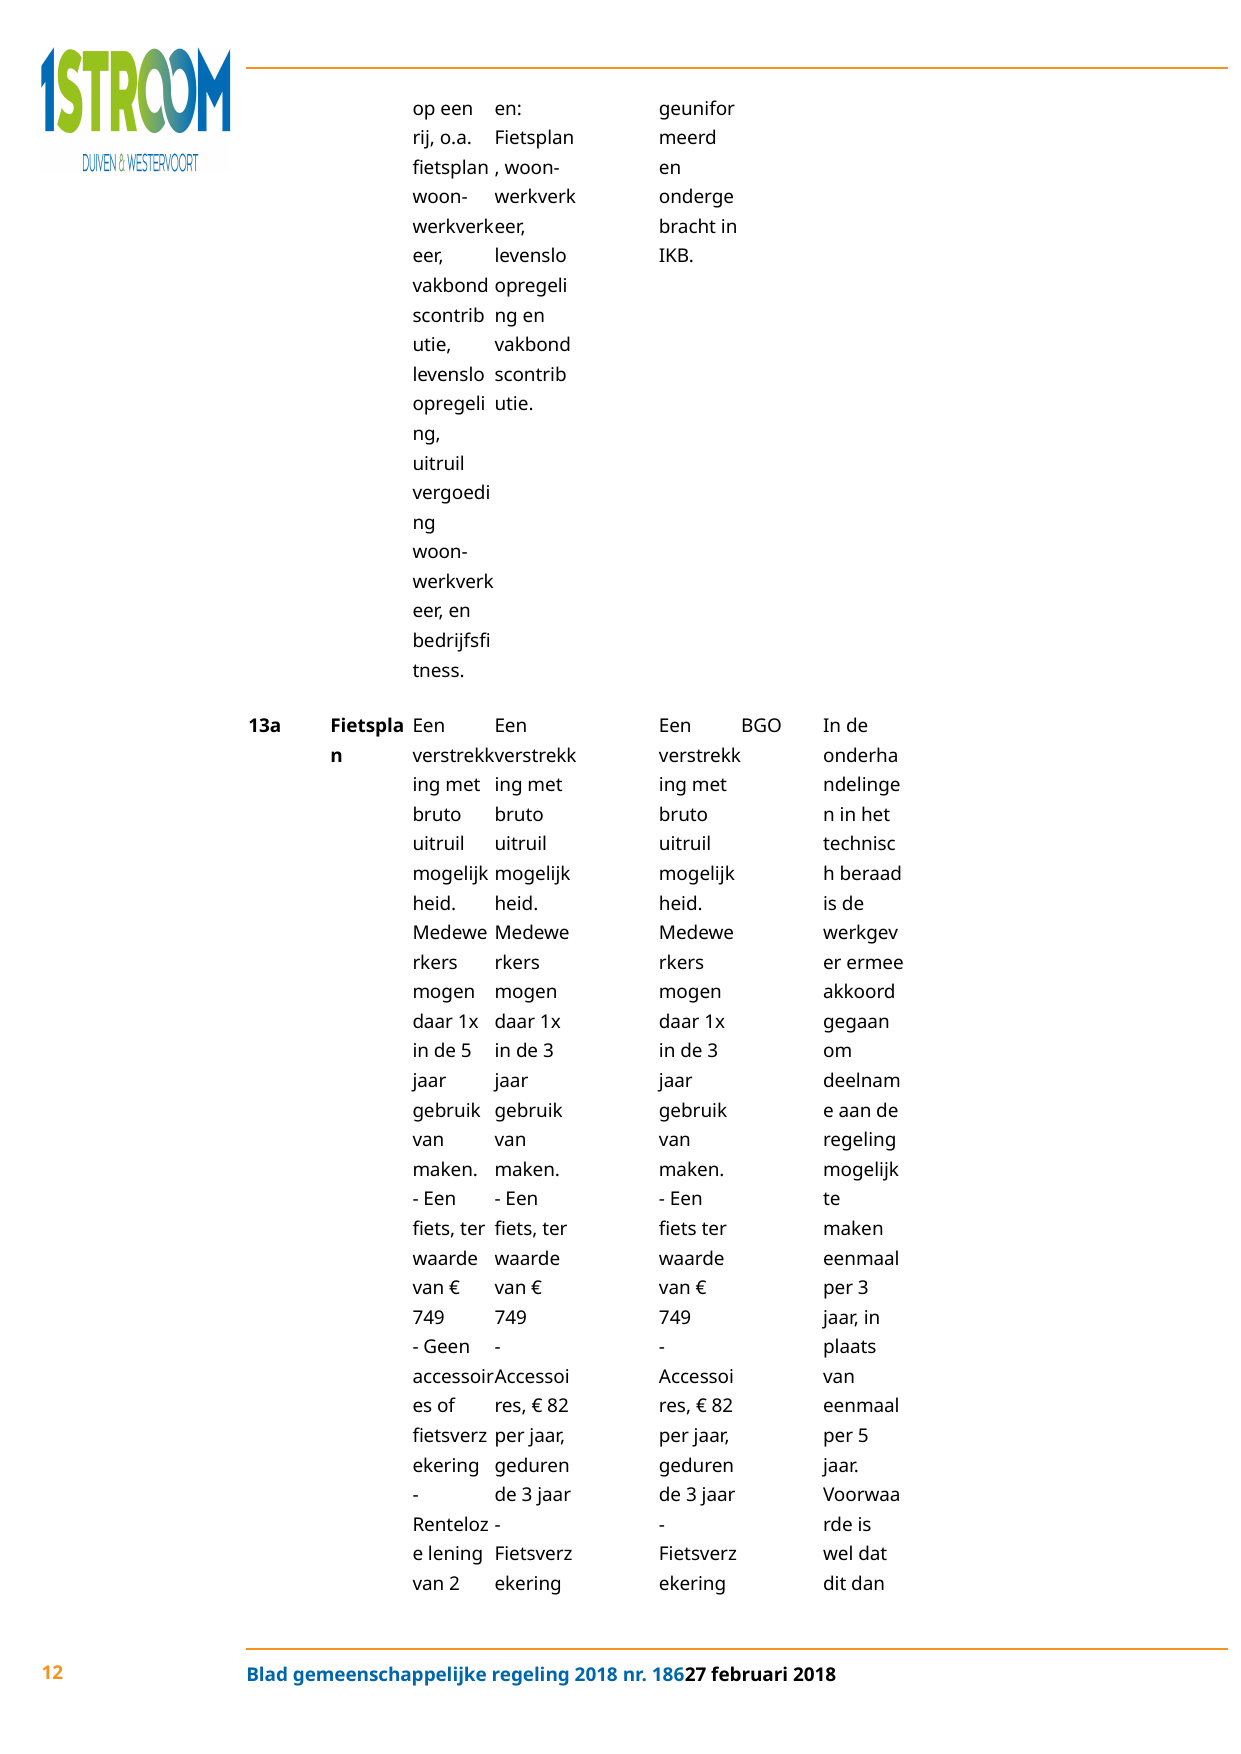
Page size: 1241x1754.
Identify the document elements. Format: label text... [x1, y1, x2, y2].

table_cell Fietsplan [330, 712, 412, 1596]
table_cell op een rij, o.a. fietsplan woon-werkverkeer, vakbondscontributie, levensloopregeling, uitruil vergoeding woon-werkverkeer, en bedrijfsfitness. [412, 95, 494, 712]
table_cell Een verstrekking met bruto uitruil mogelijkheid. Medewerkers mogen daar 1x in de 3 jaar gebruik van maken. - Een fiets, ter waarde van € 749 - Accessoires, € 82 per jaar, gedurende 3 jaar - Fietsverzekering [494, 712, 577, 1596]
table_cell [330, 95, 412, 712]
table_cell geuniformeerd en ondergebracht in IKB. [659, 95, 741, 712]
table_cell In de onderhandelingen in het technisch beraad is de werkgever ermee akkoord gegaan om deelname aan de regeling mogelijk te maken eenmaal per 3 jaar, in plaats van eenmaal per 5 jaar. Voorwaarde is wel dat dit dan [823, 712, 905, 1596]
table_cell [248, 95, 330, 712]
picture [41, 47, 231, 172]
table_cell [823, 95, 905, 712]
table_cell Een verstrekking met bruto uitruil mogelijkheid. Medewerkers mogen daar 1x in de 5 jaar gebruik van maken. - Een fiets, ter waarde van € 749 - Geen accessoires of fietsverzekering - Renteloze lening van 2 [412, 712, 494, 1596]
table_cell 13a [248, 712, 330, 1596]
table_cell BGO [741, 712, 823, 1596]
table_cell Een verstrekking met bruto uitruil mogelijkheid. Medewerkers mogen daar 1x in de 3 jaar gebruik van maken. - Een fiets ter waarde van € 749 - Accessoires, € 82 per jaar, gedurende 3 jaar - Fietsverzekering [659, 712, 741, 1596]
table_cell en: Fietsplan, woon-werkverkeer, levensloopregeling en vakbondscontributie. [494, 95, 577, 712]
table_cell [741, 95, 823, 712]
table_cell [577, 95, 659, 712]
table_cell [577, 712, 659, 1596]
